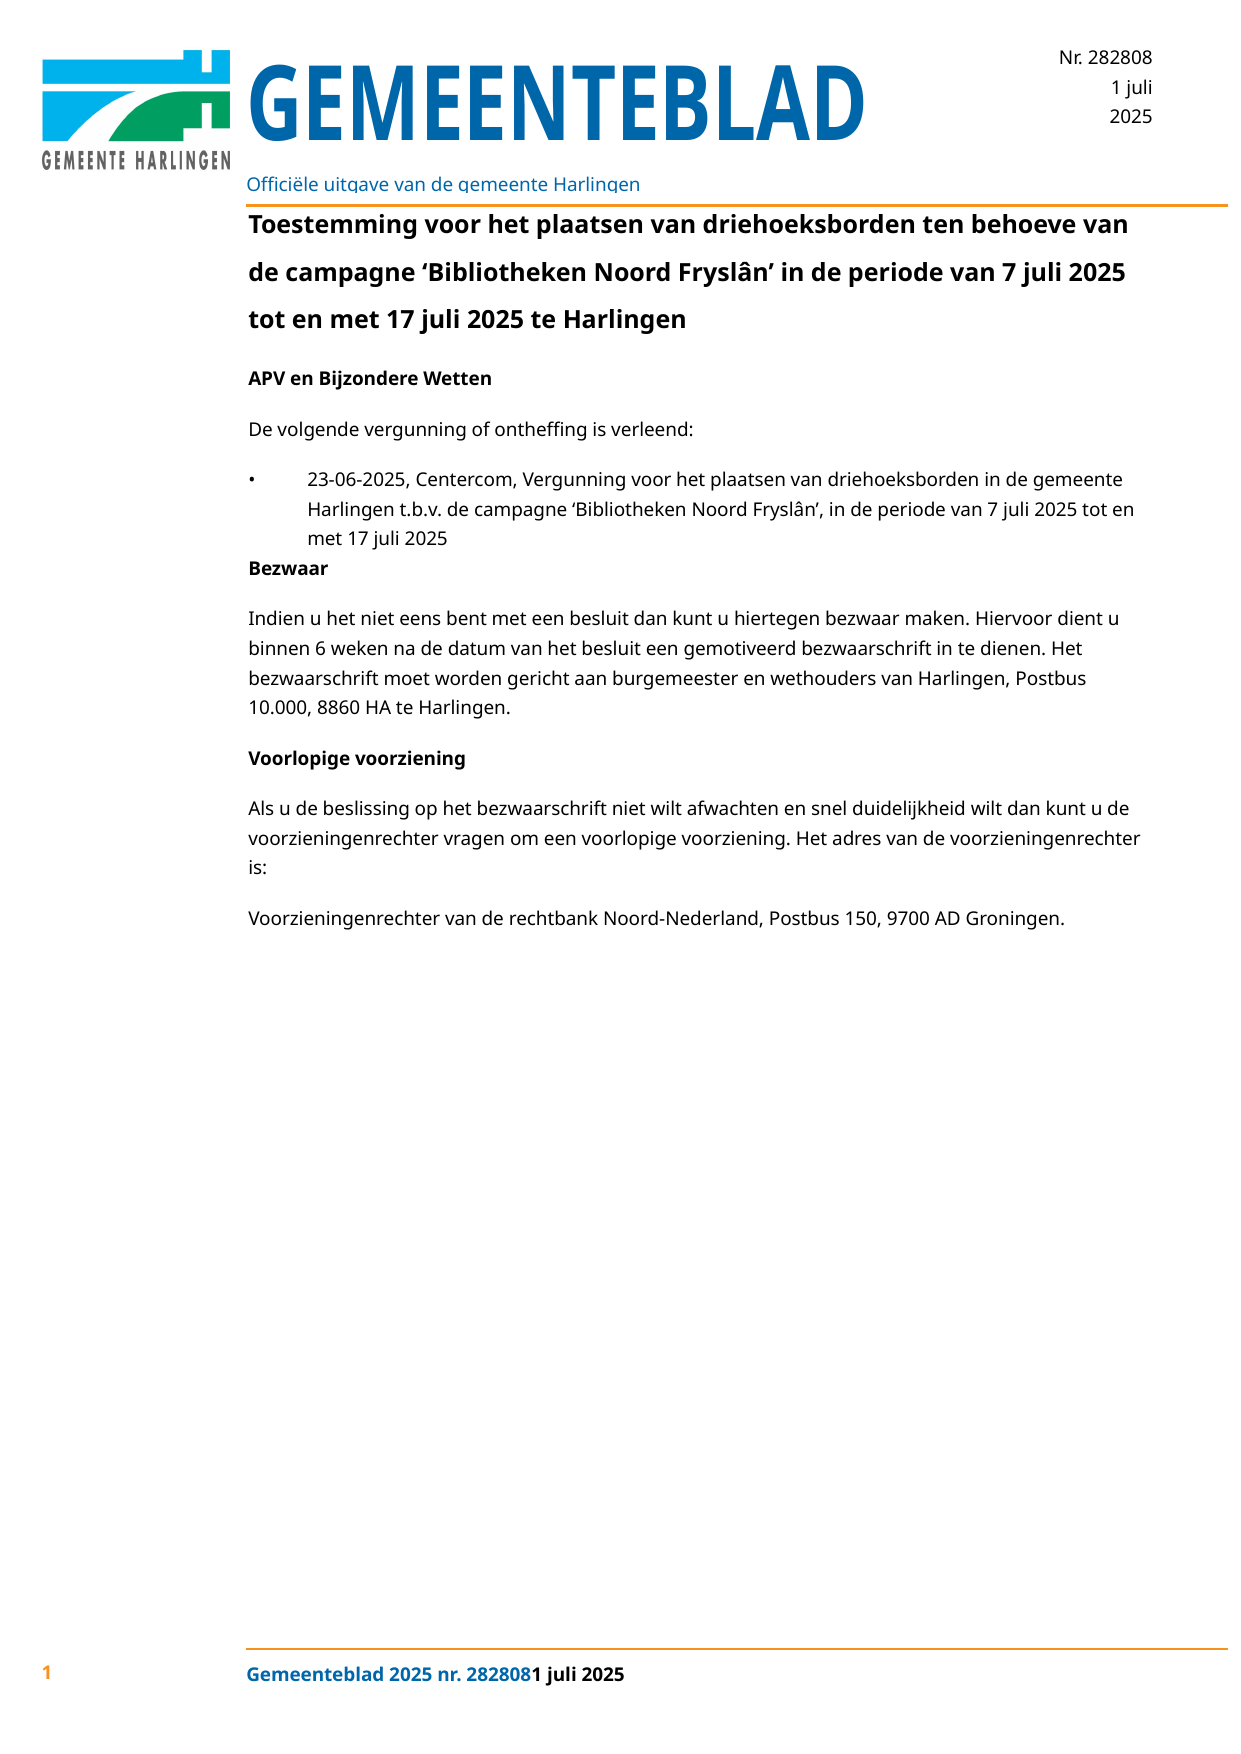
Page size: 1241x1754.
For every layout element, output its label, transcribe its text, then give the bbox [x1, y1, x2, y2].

text Indien u het niet eens bent met een besluit dan kunt u hiertegen bezwaar maken. Hiervoor dient u binnen 6 weken na de datum van het besluit een gemotiveerd bezwaarschrift in te dienen. Het bezwaarschrift moet worden gericht aan burgemeester en wethouders van Harlingen, Postbus 10.000, 8860 HA te Harlingen. [248, 606, 1152, 720]
text De volgende vergunning of ontheffing is verleend: [248, 416, 1152, 442]
picture [41, 47, 231, 172]
text Voorzieningenrechter van de rechtbank Noord-Nederland, Postbus 150, 9700 AD Groningen. [248, 905, 1152, 930]
list 23-06-2025, Centercom, Vergunning voor het plaatsen van driehoeksborden in de gemeente Harlingen t.b.v. de campagne ‘Bibliotheken Noord Fryslân’, in de periode van 7 juli 2025 tot en met 17 juli 2025 [248, 466, 1152, 551]
text Bezwaar [248, 555, 1152, 581]
text Voorlopige voorziening [248, 745, 1152, 770]
text APV en Bijzondere Wetten [248, 366, 1152, 391]
text Als u de beslissing op het bezwaarschrift niet wilt afwachten en snel duidelijkheid wilt dan kunt u de voorzieningenrechter vragen om een voorlopige voorziening. Het adres van de voorzieningenrechter is: [248, 795, 1152, 880]
text Toestemming voor het plaatsen van driehoeksborden ten behoeve van de campagne ‘Bibliotheken Noord Fryslân’ in de periode van 7 juli 2025 tot en met 17 juli 2025 te Harlingen [248, 207, 1152, 336]
